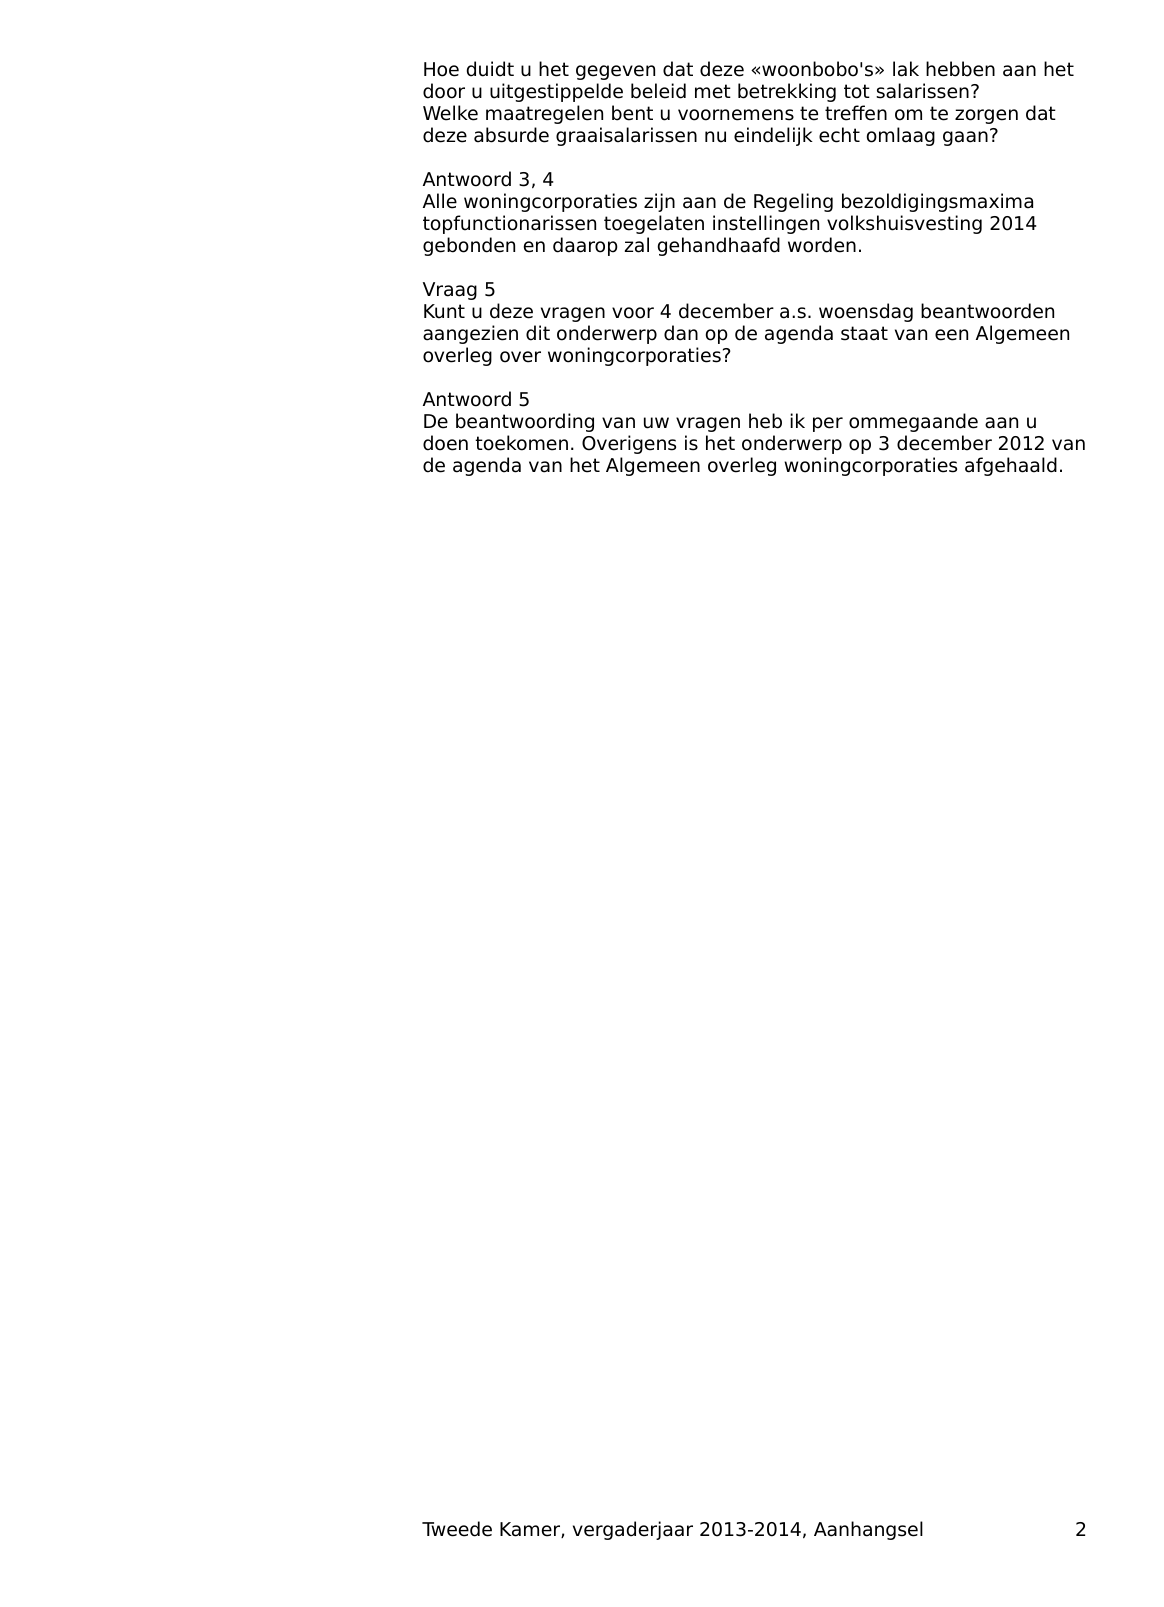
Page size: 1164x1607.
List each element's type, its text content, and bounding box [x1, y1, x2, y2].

text De beantwoording van uw vragen heb ik per ommegaande aan u doen toekomen. Overigens is het onderwerp op 3 december 2012 van de agenda van het Algemeen overleg woningcorporaties afgehaald. [422, 411, 1087, 477]
text Antwoord 5 [422, 389, 1087, 411]
text Hoe duidt u het gegeven dat deze «woonbobo's» lak hebben aan het door u uitgestippelde beleid met betrekking tot salarissen? [422, 59, 1087, 103]
text Welke maatregelen bent u voornemens te treffen om te zorgen dat deze absurde graaisalarissen nu eindelijk echt omlaag gaan? [422, 103, 1087, 147]
text Vraag 5 [422, 279, 1087, 301]
text Antwoord 3, 4 [422, 169, 1087, 191]
text Alle woningcorporaties zijn aan de Regeling bezoldigingsmaxima topfunctionarissen toegelaten instellingen volkshuisvesting 2014 gebonden en daarop zal gehandhaafd worden. [422, 191, 1087, 257]
text Kunt u deze vragen voor 4 december a.s. woensdag beantwoorden aangezien dit onderwerp dan op de agenda staat van een Algemeen overleg over woningcorporaties? [422, 301, 1087, 367]
